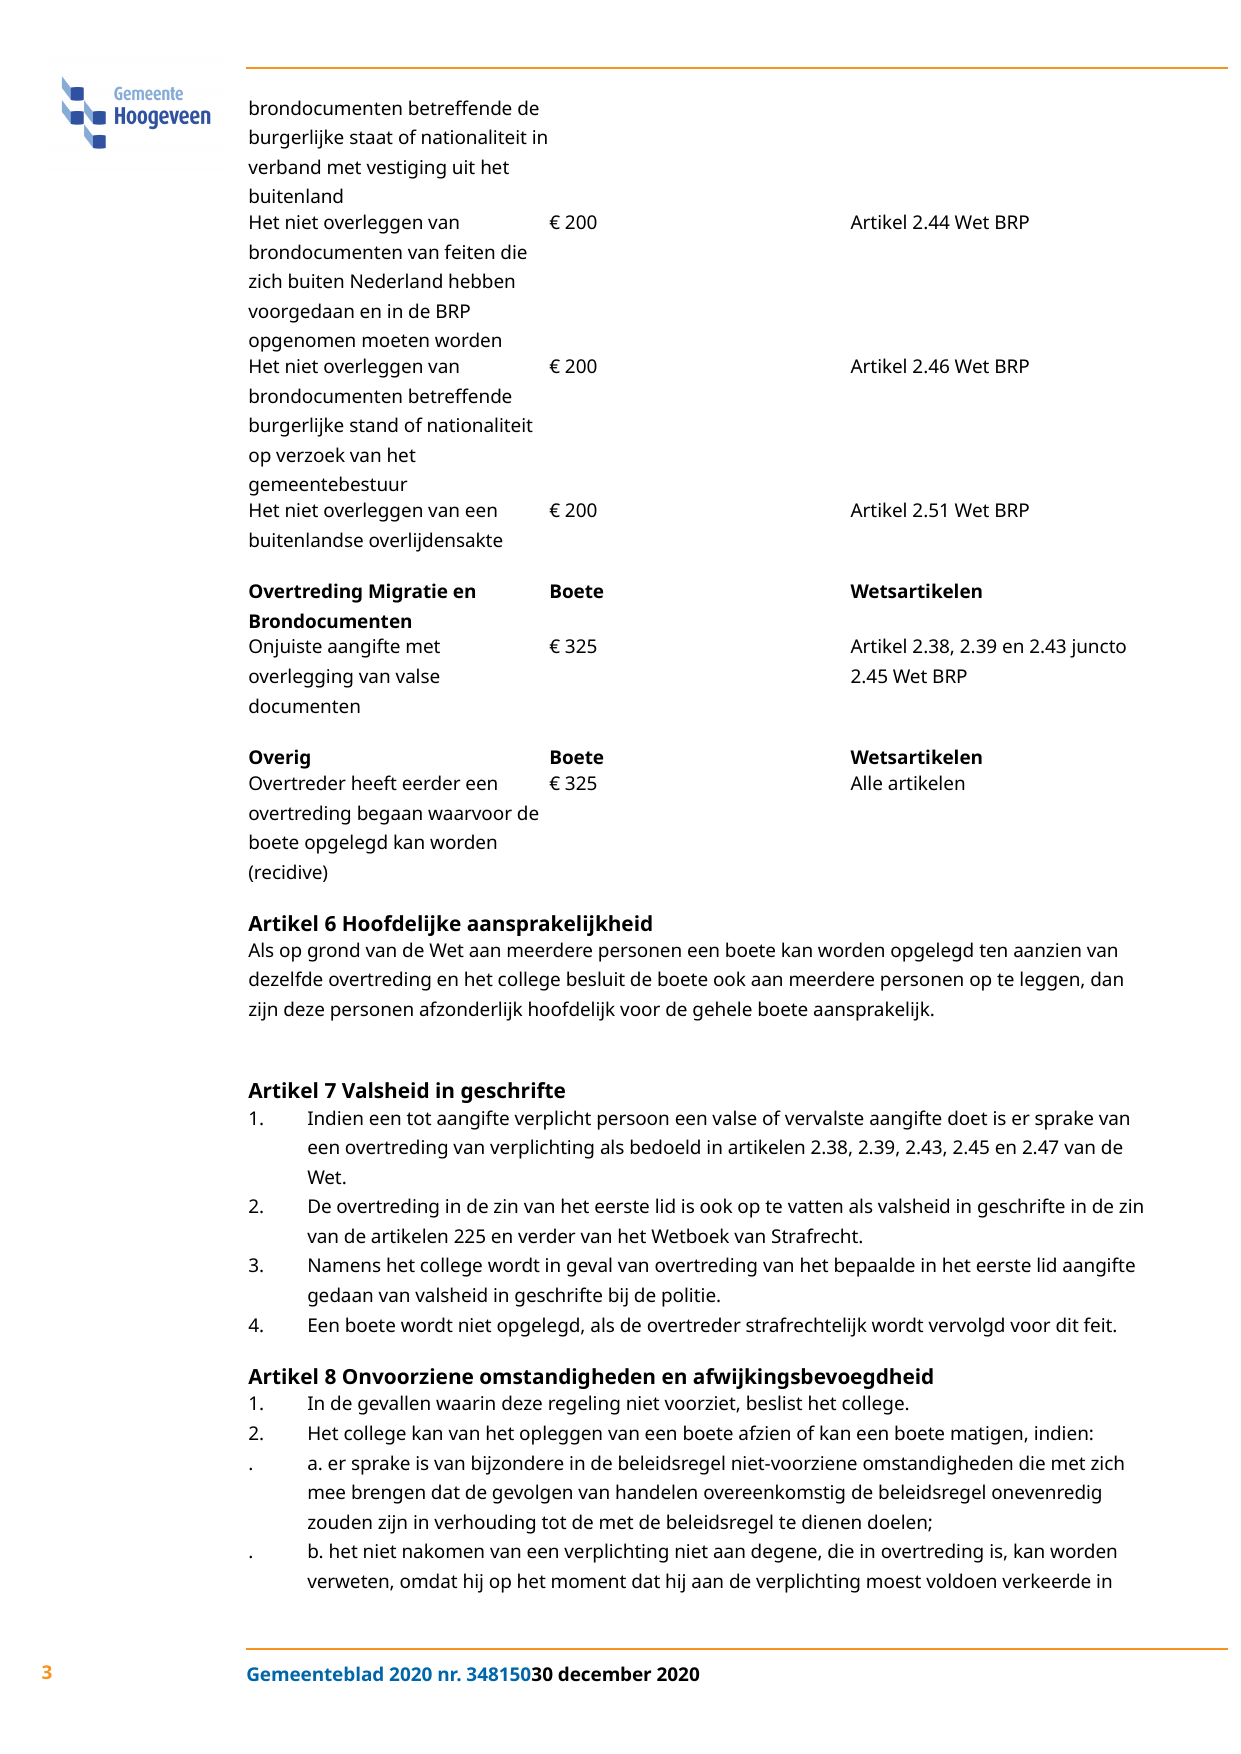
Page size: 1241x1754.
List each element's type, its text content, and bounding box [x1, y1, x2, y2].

table_cell [850, 95, 1152, 209]
table_cell Artikel 2.38, 2.39 en 2.43 juncto 2.45 Wet BRP [850, 634, 1152, 719]
table_cell Artikel 2.44 Wet BRP [850, 209, 1152, 353]
table_cell [549, 719, 850, 744]
list Een boete wordt niet opgelegd, als de overtreder strafrechtelijk wordt vervolgd voor dit feit. [248, 1312, 1152, 1337]
table_cell [248, 719, 549, 744]
list In de gevallen waarin deze regeling niet voorziet, beslist het college. [248, 1391, 1152, 1416]
table_cell [549, 95, 850, 209]
table_cell Boete [549, 579, 850, 634]
table_cell € 200 [549, 209, 850, 353]
table_cell [248, 553, 549, 578]
table_cell Het niet overleggen van brondocumenten betreffende burgerlijke stand of nationaliteit op verzoek van het gemeentebestuur [248, 353, 549, 497]
text Als op grond van de Wet aan meerdere personen een boete kan worden opgelegd ten aanzien van dezelfde overtreding en het college besluit de boete ook aan meerdere personen op te leggen, dan zijn deze personen afzonderlijk hoofdelijk voor de gehele boete aansprakelijk. [248, 937, 1152, 1022]
text Artikel 7 Valsheid in geschrifte [248, 1076, 1152, 1105]
picture [41, 47, 231, 172]
list Indien een tot aangifte verplicht persoon een valse of vervalste aangifte doet is er sprake van een overtreding van verplichting als bedoeld in artikelen 2.38, 2.39, 2.43, 2.45 en 2.47 van de Wet. [248, 1105, 1152, 1189]
list Namens het college wordt in geval van overtreding van het bepaalde in het eerste lid aangifte gedaan van valsheid in geschrifte bij de politie. [248, 1253, 1152, 1308]
table_cell € 325 [549, 770, 850, 884]
table_cell brondocumenten betreffende de burgerlijke staat of nationaliteit in verband met vestiging uit het buitenland [248, 95, 549, 209]
table_cell Wetsartikelen [850, 579, 1152, 634]
table_cell Het niet overleggen van brondocumenten van feiten die zich buiten Nederland hebben voorgedaan en in de BRP opgenomen moeten worden [248, 209, 549, 353]
table_cell Overig [248, 744, 549, 770]
list b. het niet nakomen van een verplichting niet aan degene, die in overtreding is, kan worden verweten, omdat hij op het moment dat hij aan de verplichting moest voldoen verkeerde in [248, 1538, 1152, 1594]
table_cell Alle artikelen [850, 770, 1152, 884]
table_cell Overtreder heeft eerder een overtreding begaan waarvoor de boete opgelegd kan worden (recidive) [248, 770, 549, 884]
table_cell [850, 553, 1152, 578]
table_cell € 325 [549, 634, 850, 719]
table_cell Artikel 2.46 Wet BRP [850, 353, 1152, 497]
table_cell Onjuiste aangifte met overlegging van valse documenten [248, 634, 549, 719]
table_cell Boete [549, 744, 850, 770]
table_cell [549, 553, 850, 578]
table_cell Wetsartikelen [850, 744, 1152, 770]
list Het college kan van het opleggen van een boete afzien of kan een boete matigen, indien: [248, 1420, 1152, 1446]
table_cell Overtreding Migratie en Brondocumenten [248, 579, 549, 634]
text Artikel 6 Hoofdelijke aansprakelijkheid [248, 909, 1152, 937]
table_cell Artikel 2.51 Wet BRP [850, 498, 1152, 553]
table_cell Het niet overleggen van een buitenlandse overlijdensakte [248, 498, 549, 553]
list a. er sprake is van bijzondere in de beleidsregel niet-voorziene omstandigheden die met zich mee brengen dat de gevolgen van handelen overeenkomstig de beleidsregel onevenredig zouden zijn in verhouding tot de met de beleidsregel te dienen doelen; [248, 1450, 1152, 1535]
list De overtreding in de zin van het eerste lid is ook op te vatten als valsheid in geschrifte in de zin van de artikelen 225 en verder van het Wetboek van Strafrecht. [248, 1193, 1152, 1249]
table_cell [850, 719, 1152, 744]
table_cell € 200 [549, 498, 850, 553]
table_cell € 200 [549, 353, 850, 497]
text Artikel 8 Onvoorziene omstandigheden en afwijkingsbevoegdheid [248, 1362, 1152, 1391]
